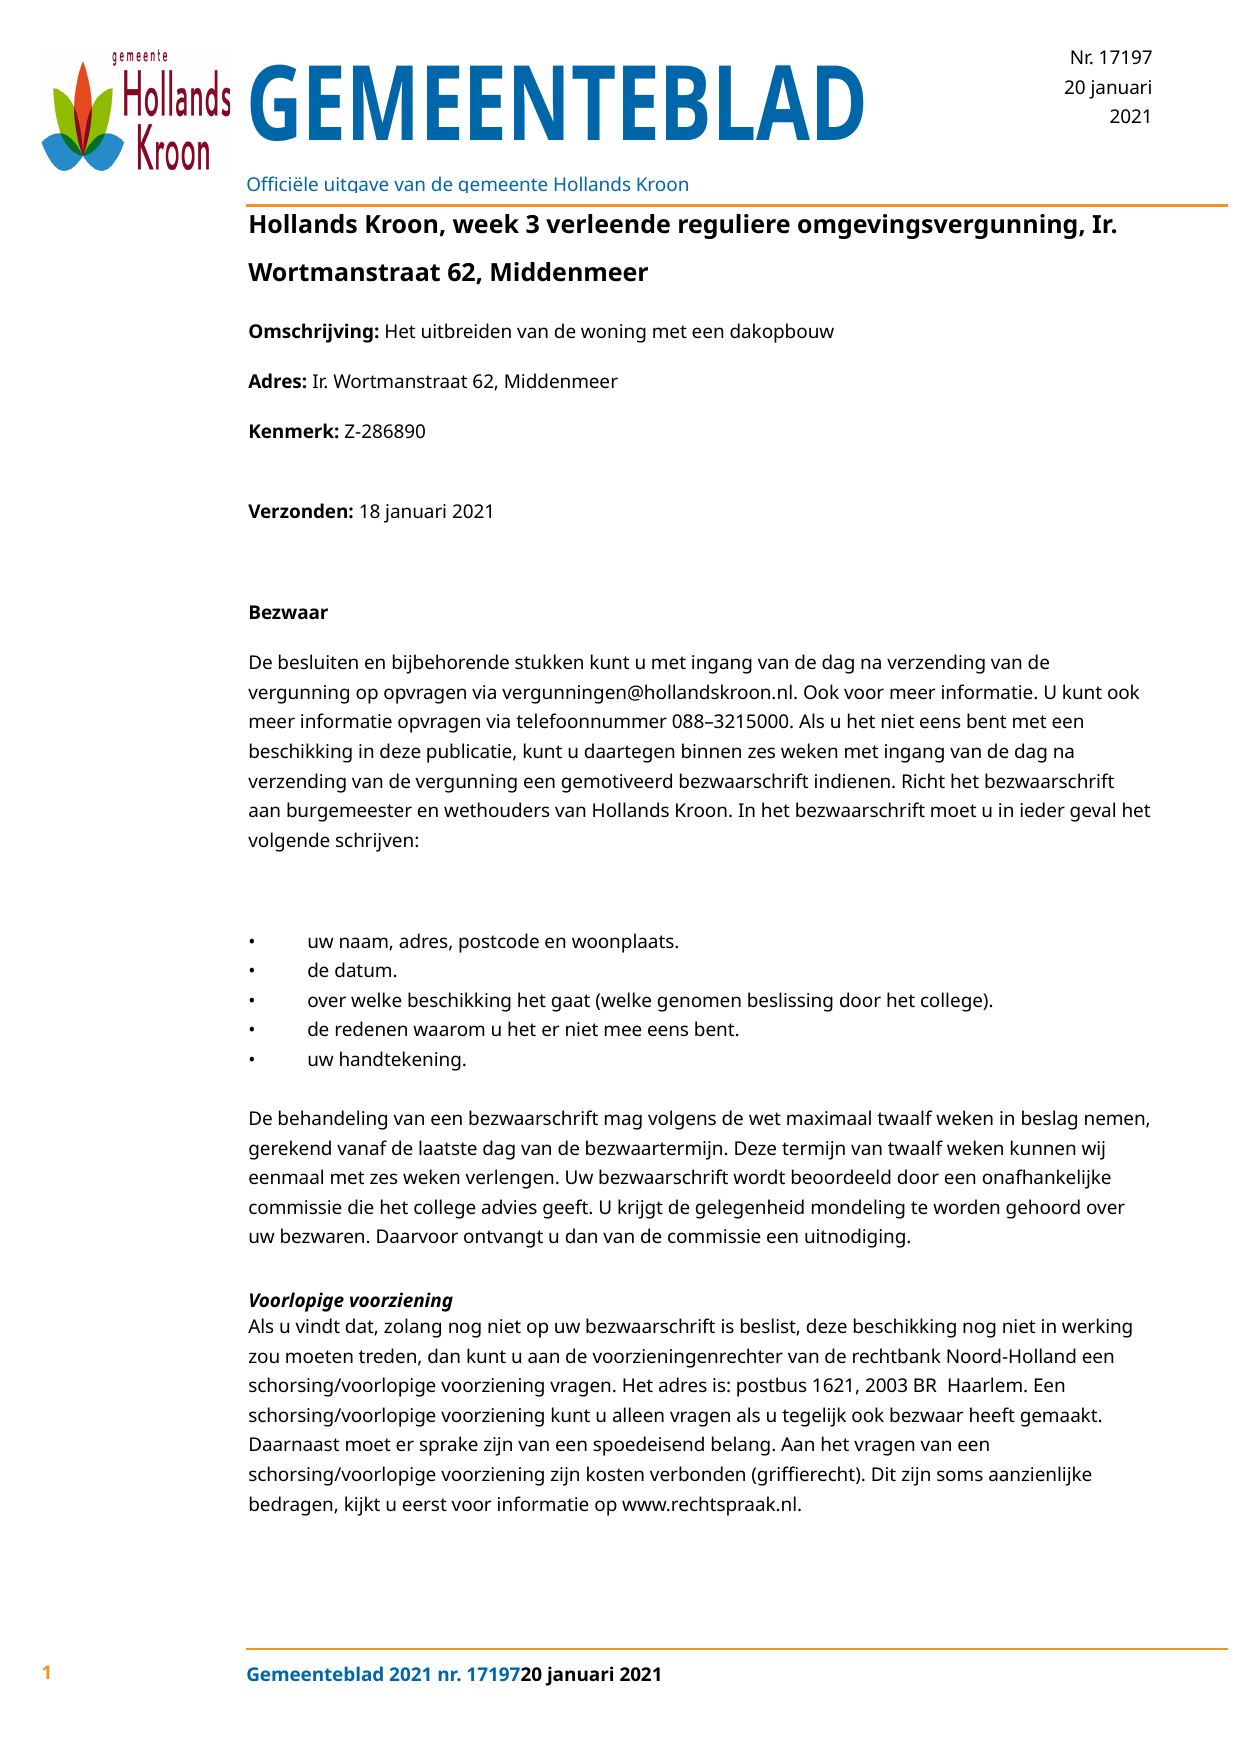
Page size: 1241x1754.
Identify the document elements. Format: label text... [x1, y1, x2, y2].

text Hollands Kroon, week 3 verleende reguliere omgevingsvergunning, Ir. Wortmanstraat 62, Middenmeer [248, 207, 1152, 288]
text Bezwaar [248, 599, 1152, 625]
list over welke beschikking het gaat (welke genomen beslissing door het college). [248, 987, 1152, 1013]
list de datum. [248, 957, 1152, 983]
text Als u vindt dat, zolang nog niet op uw bezwaarschrift is beslist, deze beschikking nog niet in werking zou moeten treden, dan kunt u aan de voorzieningenrechter van de rechtbank Noord-Holland een schorsing/voorlopige voorziening vragen. Het adres is: postbus 1621, 2003 BR Haarlem. Een schorsing/voorlopige voorziening kunt u alleen vragen als u tegelijk ook bezwaar heeft gemaakt. Daarnaast moet er sprake zijn van een spoedeisend belang. Aan het vragen van een schorsing/voorlopige voorziening zijn kosten verbonden (griffierecht). Dit zijn soms aanzienlijke bedragen, kijkt u eerst voor informatie op www.rechtspraak.nl. [248, 1313, 1152, 1517]
table_header [248, 469, 700, 495]
text De behandeling van een bezwaarschrift mag volgens de wet maximaal twaalf weken in beslag nemen, gerekend vanaf de laatste dag van de bezwaartermijn. Deze termijn van twaalf weken kunnen wij eenmaal met zes weken verlengen. Uw bezwaarschrift wordt beoordeeld door een onafhankelijke commissie die het college advies geeft. U krijgt de gelegenheid mondeling te worden gehoord over uw bezwaren. Daarvoor ontvangt u dan van de commissie een uitnodiging. [248, 1105, 1152, 1249]
list uw naam, adres, postcode en woonplaats. [248, 928, 1152, 953]
text De besluiten en bijbehorende stukken kunt u met ingang van de dag na verzending van de vergunning op opvragen via vergunningen@hollandskroon.nl. Ook voor meer informatie. U kunt ook meer informatie opvragen via telefoonnummer 088–3215000. Als u het niet eens bent met een beschikking in deze publicatie, kunt u daartegen binnen zes weken met ingang van de dag na verzending van de vergunning een gemotiveerd bezwaarschrift indienen. Richt het bezwaarschrift aan burgemeester en wethouders van Hollands Kroon. In het bezwaarschrift moet u in ieder geval het volgende schrijven: [248, 649, 1152, 853]
picture [41, 47, 231, 172]
text Adres: Ir. Wortmanstraat 62, Middenmeer [248, 368, 1152, 394]
text Kenmerk: Z-286890 [248, 419, 1152, 444]
text Verzonden: 18 januari 2021 [248, 498, 1152, 524]
table_header [700, 469, 1152, 495]
list de redenen waarom u het er niet mee eens bent. [248, 1017, 1152, 1042]
text Omschrijving: Het uitbreiden van de woning met een dakopbouw [248, 318, 1152, 344]
list uw handtekening. [248, 1046, 1152, 1072]
text Voorlopige voorziening [248, 1288, 1152, 1313]
